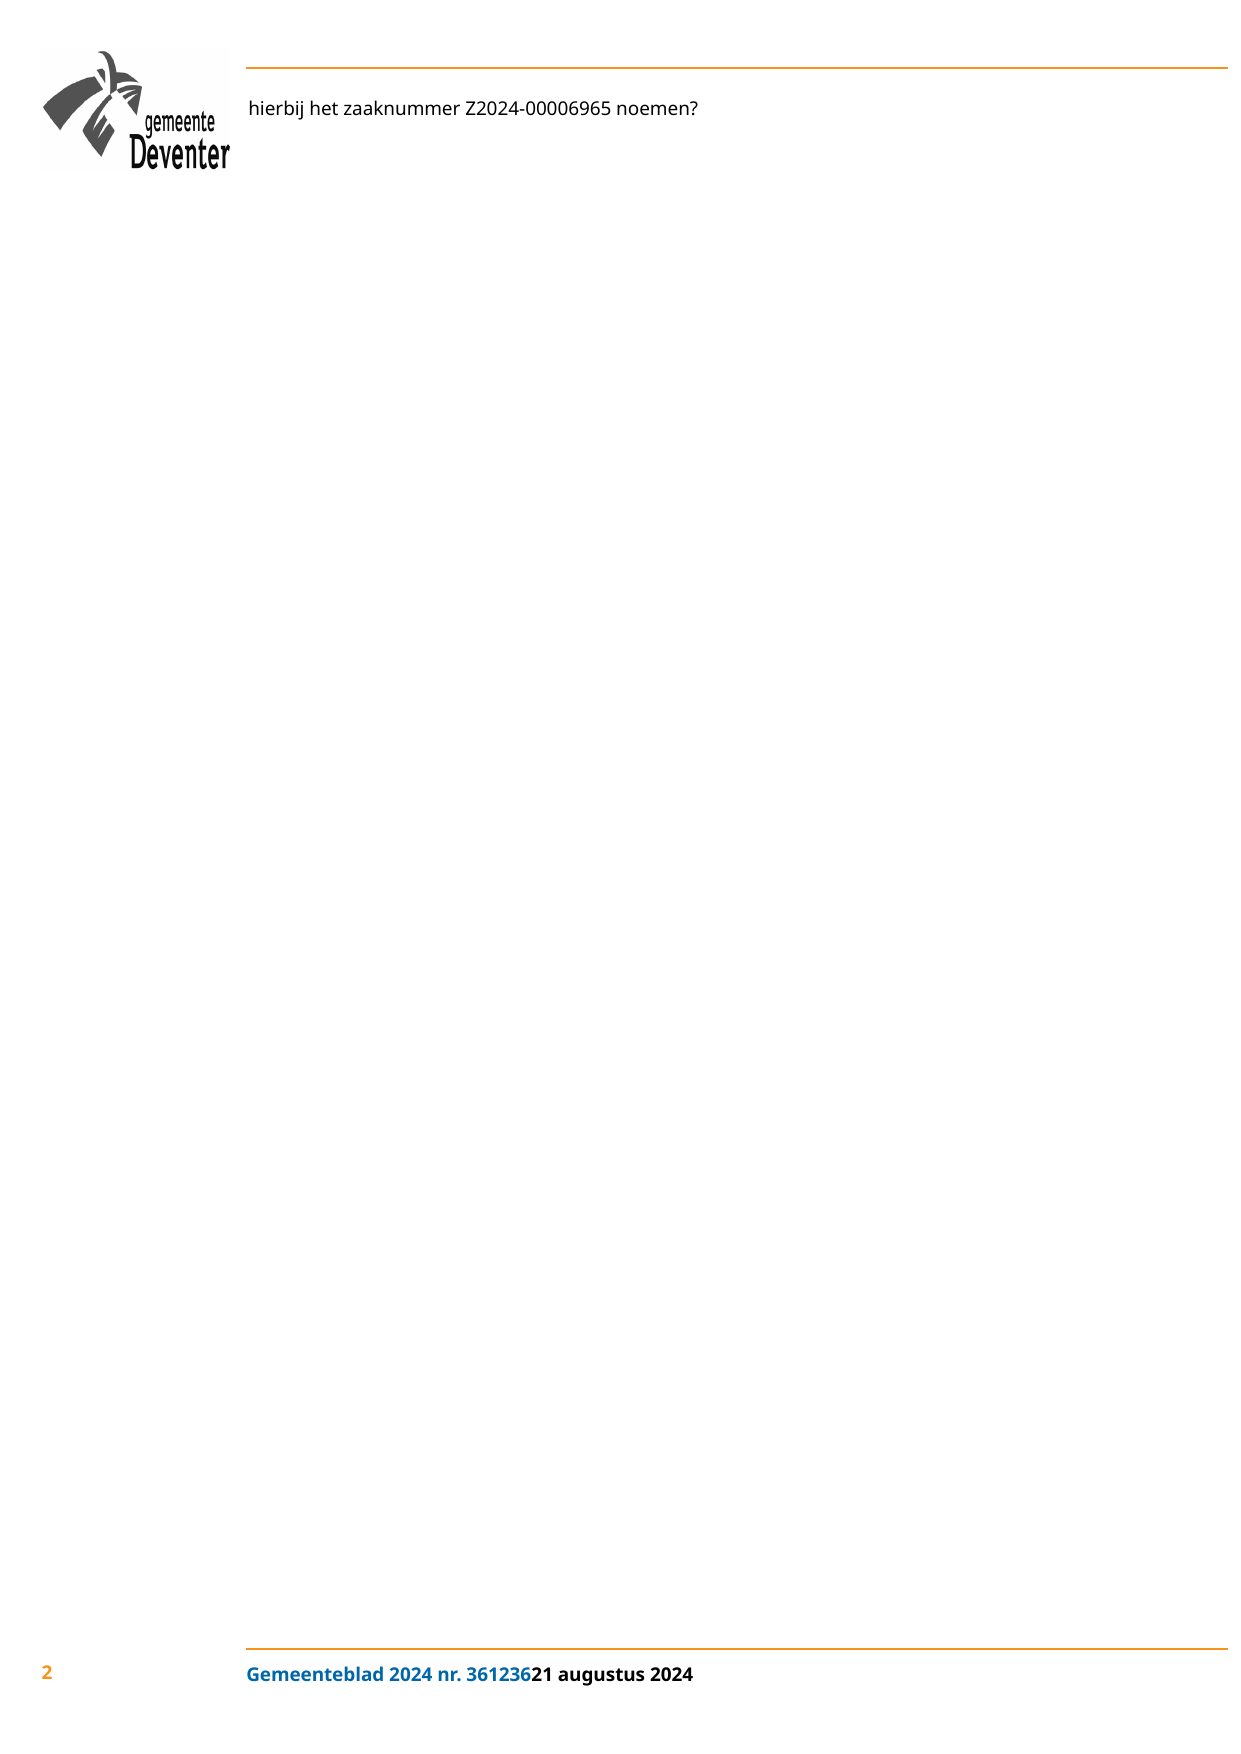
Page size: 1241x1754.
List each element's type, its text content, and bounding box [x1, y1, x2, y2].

picture [41, 47, 231, 172]
text hierbij het zaaknummer Z2024-00006965 noemen? [248, 95, 1152, 121]
